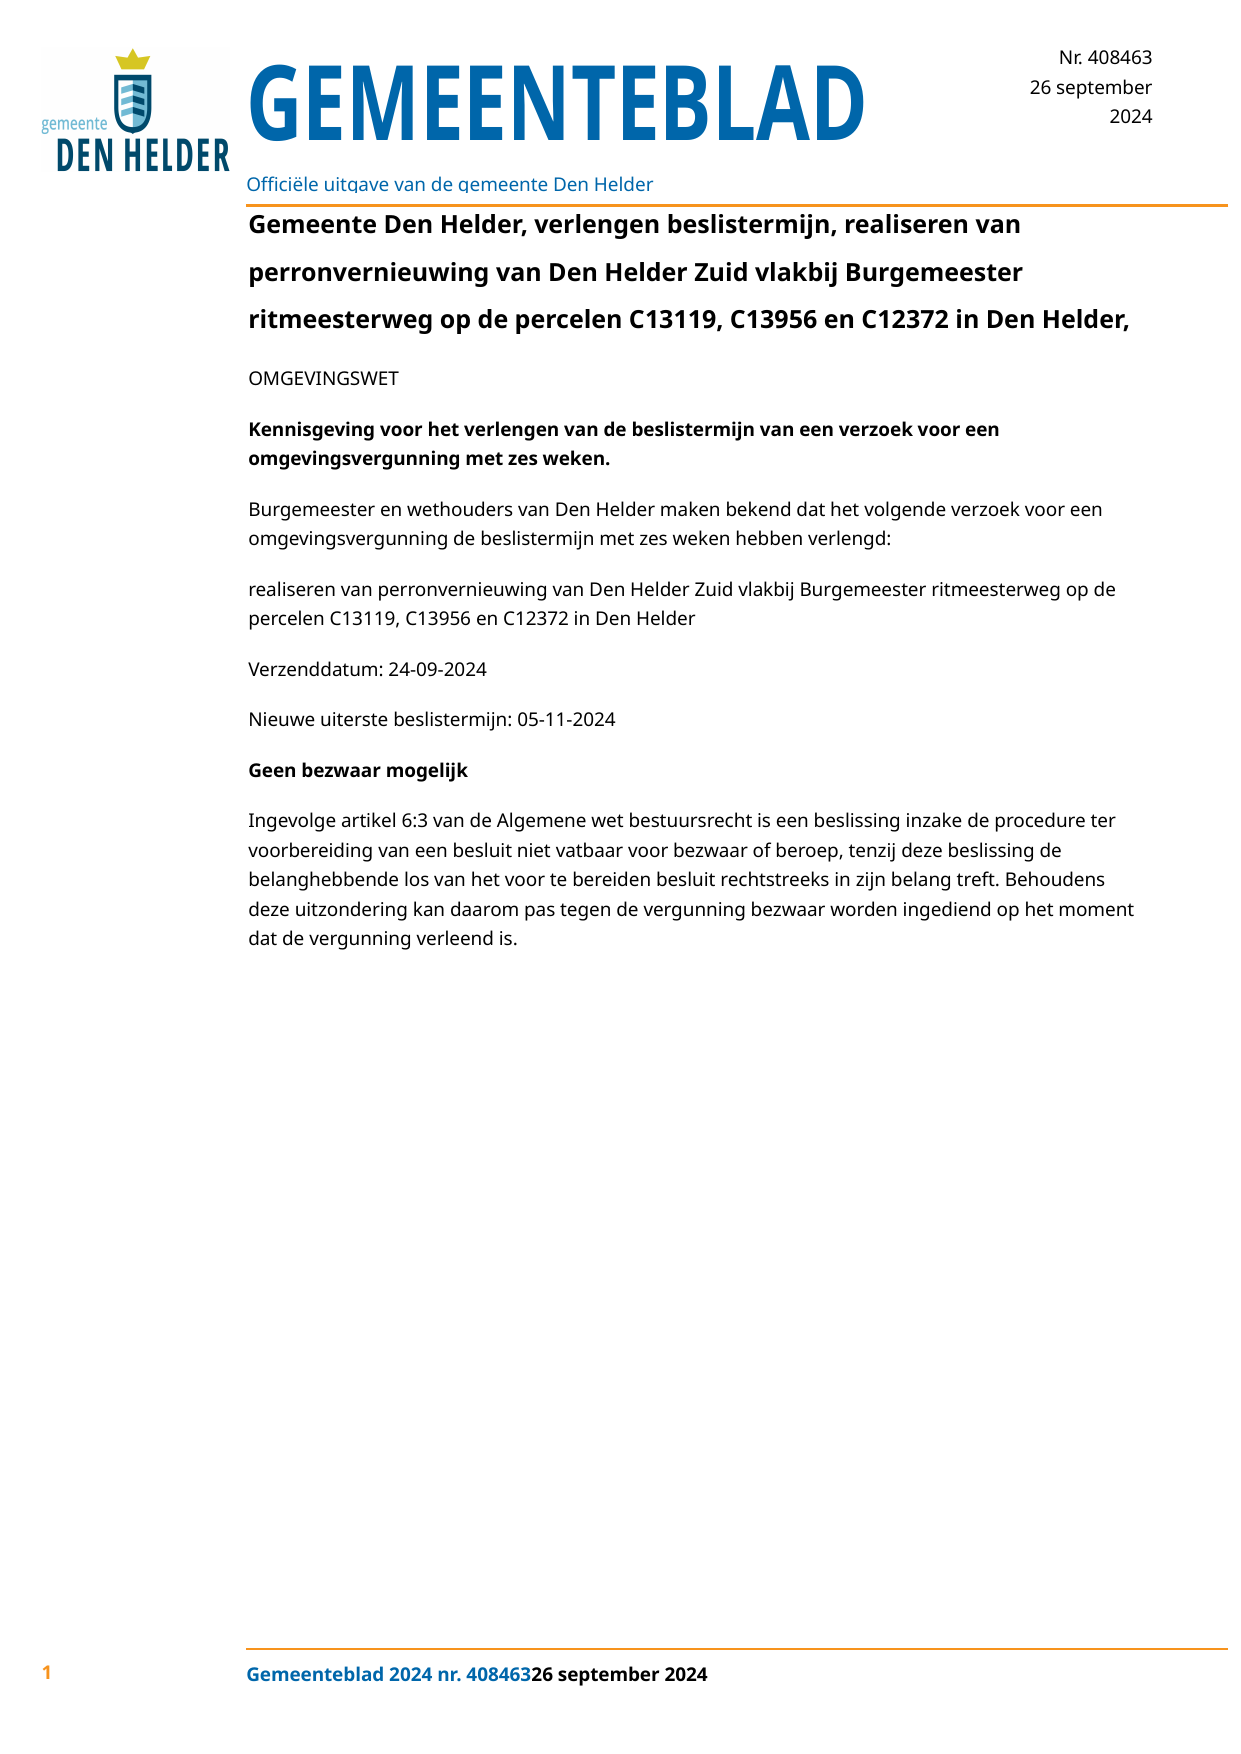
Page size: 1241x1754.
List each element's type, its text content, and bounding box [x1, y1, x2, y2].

text Nieuwe uiterste beslistermijn: 05-11-2024 [248, 706, 1152, 732]
text Kennisgeving voor het verlengen van de beslistermijn van een verzoek voor een omgevingsvergunning met zes weken. [248, 416, 1152, 471]
text Burgemeester en wethouders van Den Helder maken bekend dat het volgende verzoek voor een omgevingsvergunning de beslistermijn met zes weken hebben verlengd: [248, 496, 1152, 551]
text Geen bezwaar mogelijk [248, 757, 1152, 782]
text Gemeente Den Helder, verlengen beslistermijn, realiseren van perronvernieuwing van Den Helder Zuid vlakbij Burgemeester ritmeesterweg op de percelen C13119, C13956 en C12372 in Den Helder, [248, 207, 1152, 336]
text OMGEVINGSWET [248, 366, 1152, 391]
text Ingevolge artikel 6:3 van de Algemene wet bestuursrecht is een beslissing inzake de procedure ter voorbereiding van een besluit niet vatbaar voor bezwaar of beroep, tenzij deze beslissing de belanghebbende los van het voor te bereiden besluit rechtstreeks in zijn belang treft. Behoudens deze uitzondering kan daarom pas tegen de vergunning bezwaar worden ingediend op het moment dat de vergunning verleend is. [248, 807, 1152, 951]
picture [100, 154, 106, 172]
text realiseren van perronvernieuwing van Den Helder Zuid vlakbij Burgemeester ritmeesterweg op de percelen C13119, C13956 en C12372 in Den Helder [248, 576, 1152, 631]
text Verzenddatum: 24-09-2024 [248, 656, 1152, 682]
picture [182, 144, 187, 165]
picture [63, 144, 68, 165]
picture [41, 47, 231, 172]
picture [220, 160, 224, 172]
picture [130, 157, 135, 172]
